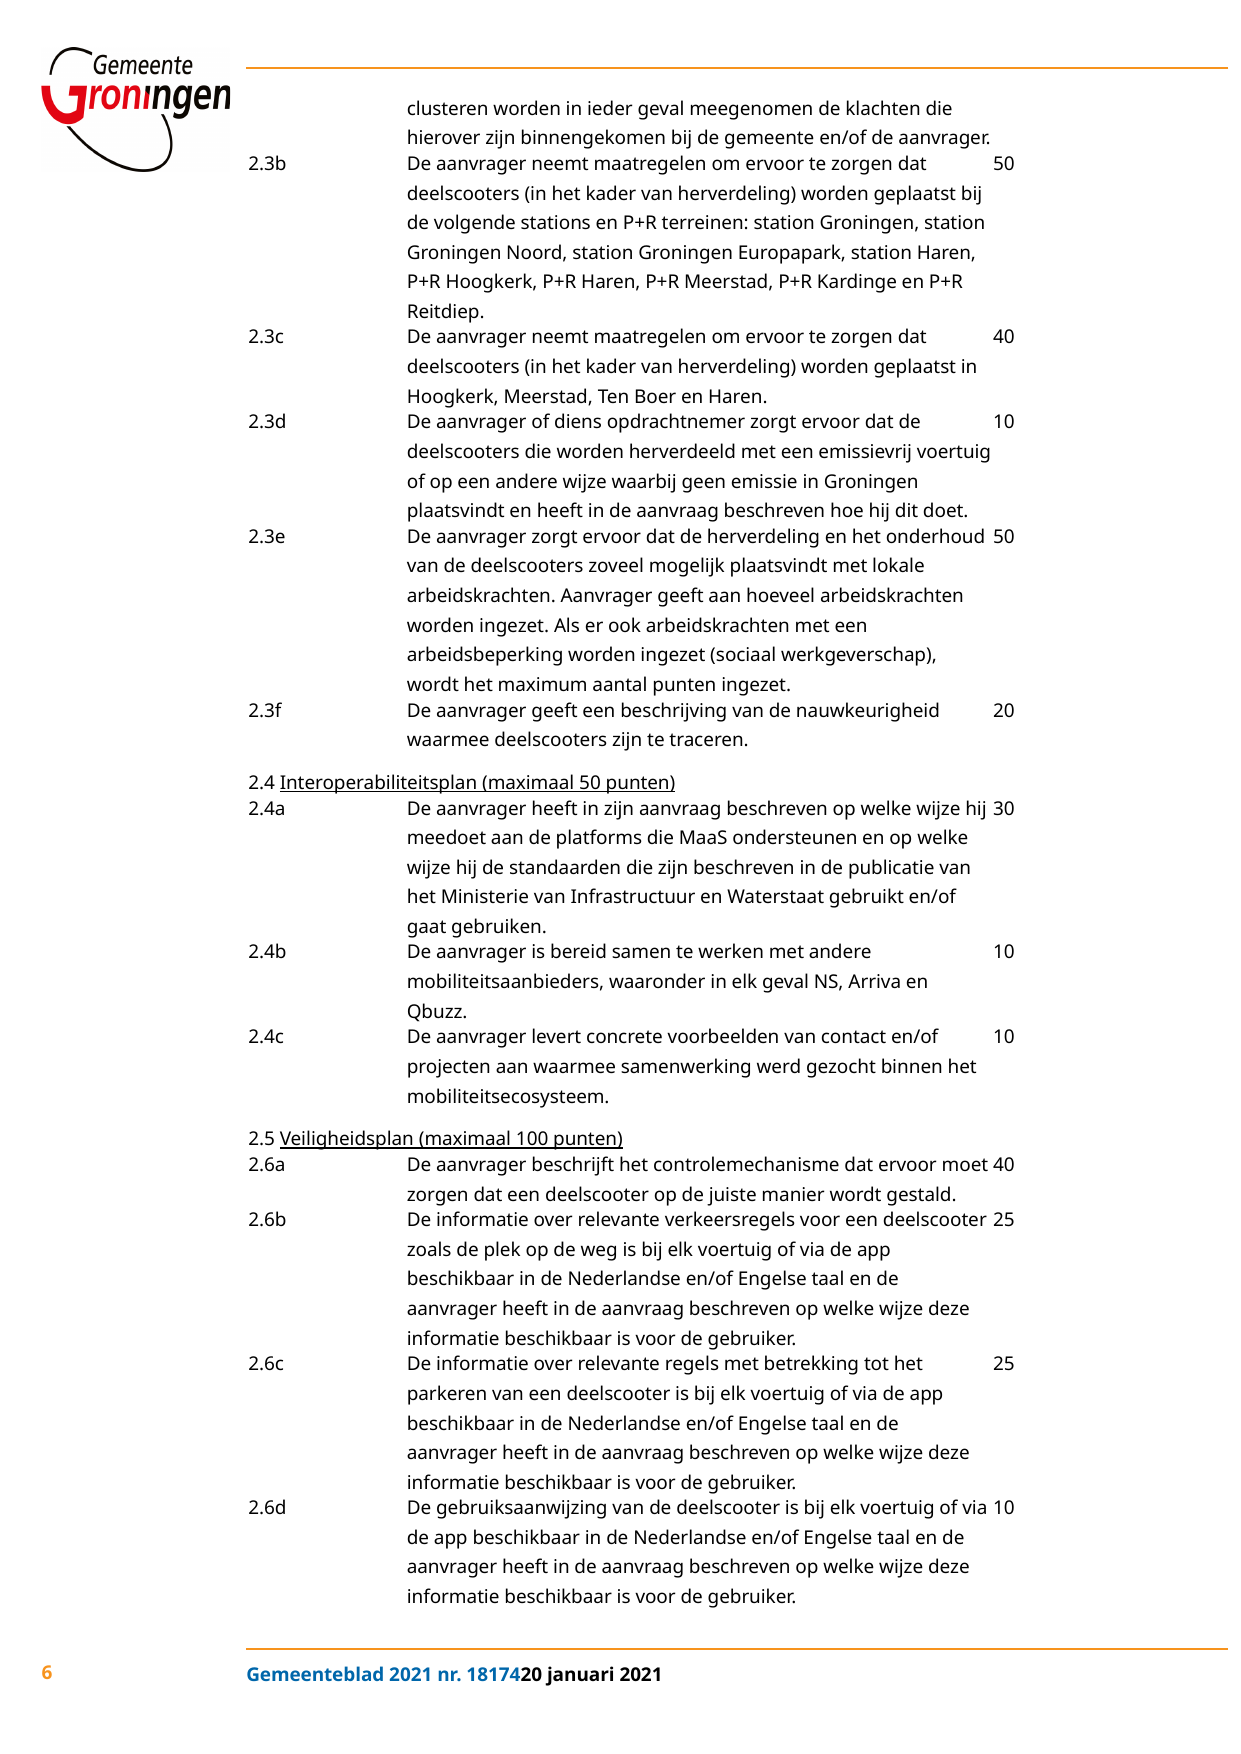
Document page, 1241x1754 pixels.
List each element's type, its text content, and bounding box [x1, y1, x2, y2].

table_cell 50 [993, 523, 1152, 697]
table_cell 10 [993, 939, 1152, 1024]
table_cell 40 [993, 324, 1152, 409]
table_cell 2.3f [248, 697, 407, 752]
table_cell 2.6b [248, 1206, 407, 1351]
table_cell 2.3e [248, 523, 407, 697]
table_cell 2.4c [248, 1024, 407, 1108]
text 2.4 Interoperabiliteitsplan (maximaal 50 punten) [248, 769, 1152, 794]
table_cell 2.3c [248, 324, 407, 409]
table_cell 2.6d [248, 1495, 407, 1609]
table_header 2.6a [248, 1151, 407, 1206]
table_cell De aanvrager is bereid samen te werken met andere mobiliteitsaanbieders, waaronder in elk geval NS, Arriva en Qbuzz. [407, 939, 993, 1024]
table_cell De informatie over relevante verkeersregels voor een deelscooter zoals de plek op de weg is bij elk voertuig of via de app beschikbaar in de Nederlandse en/of Engelse taal en de aanvrager heeft in de aanvraag beschreven op welke wijze deze informatie beschikbaar is voor de gebruiker. [407, 1206, 993, 1351]
table_cell De aanvrager neemt maatregelen om ervoor te zorgen dat deelscooters (in het kader van herverdeling) worden geplaatst bij de volgende stations en P+R terreinen: station Groningen, station Groningen Noord, station Groningen Europapark, station Haren, P+R Hoogkerk, P+R Haren, P+R Meerstad, P+R Kardinge en P+R Reitdiep. [407, 150, 993, 324]
table_cell De aanvrager neemt maatregelen om ervoor te zorgen dat deelscooters (in het kader van herverdeling) worden geplaatst in Hoogkerk, Meerstad, Ten Boer en Haren. [407, 324, 993, 409]
table_header 30 [993, 795, 1152, 939]
table_cell 10 [993, 1024, 1152, 1108]
table_header De aanvrager beschrijft het controlemechanisme dat ervoor moet zorgen dat een deelscooter op de juiste manier wordt gestald. [407, 1151, 993, 1206]
table_header [993, 95, 1152, 150]
table_cell De aanvrager levert concrete voorbeelden van contact en/of projecten aan waarmee samenwerking werd gezocht binnen het mobiliteitsecosysteem. [407, 1024, 993, 1108]
table_cell 2.3d [248, 409, 407, 523]
table_header De aanvrager heeft in zijn aanvraag beschreven op welke wijze hij meedoet aan de platforms die MaaS ondersteunen en op welke wijze hij de standaarden die zijn beschreven in de publicatie van het Ministerie van Infrastructuur en Waterstaat gebruikt en/of gaat gebruiken. [407, 795, 993, 939]
table_cell 2.3b [248, 150, 407, 324]
text 2.5 Veiligheidsplan (maximaal 100 punten) [248, 1125, 1152, 1151]
table_cell 25 [993, 1351, 1152, 1494]
table_header 2.4a [248, 795, 407, 939]
table_cell De aanvrager geeft een beschrijving van de nauwkeurigheid waarmee deelscooters zijn te traceren. [407, 697, 993, 752]
table_cell De informatie over relevante regels met betrekking tot het parkeren van een deelscooter is bij elk voertuig of via de app beschikbaar in de Nederlandse en/of Engelse taal en de aanvrager heeft in de aanvraag beschreven op welke wijze deze informatie beschikbaar is voor de gebruiker. [407, 1351, 993, 1494]
table_cell 25 [993, 1206, 1152, 1351]
table_cell 50 [993, 150, 1152, 324]
table_header 40 [993, 1151, 1152, 1206]
table_cell 10 [993, 1495, 1152, 1609]
table_header [248, 95, 407, 150]
table_cell De aanvrager of diens opdrachtnemer zorgt ervoor dat de deelscooters die worden herverdeeld met een emissievrij voertuig of op een andere wijze waarbij geen emissie in Groningen plaatsvindt en heeft in de aanvraag beschreven hoe hij dit doet. [407, 409, 993, 523]
table_header clusteren worden in ieder geval meegenomen de klachten die hierover zijn binnengekomen bij de gemeente en/of de aanvrager. [407, 95, 993, 150]
table_cell De gebruiksaanwijzing van de deelscooter is bij elk voertuig of via de app beschikbaar in de Nederlandse en/of Engelse taal en de aanvrager heeft in de aanvraag beschreven op welke wijze deze informatie beschikbaar is voor de gebruiker. [407, 1495, 993, 1609]
table_cell 20 [993, 697, 1152, 752]
table_cell 2.6c [248, 1351, 407, 1494]
table_cell De aanvrager zorgt ervoor dat de herverdeling en het onderhoud van de deelscooters zoveel mogelijk plaatsvindt met lokale arbeidskrachten. Aanvrager geeft aan hoeveel arbeidskrachten worden ingezet. Als er ook arbeidskrachten met een arbeidsbeperking worden ingezet (sociaal werkgeverschap), wordt het maximum aantal punten ingezet. [407, 523, 993, 697]
table_cell 10 [993, 409, 1152, 523]
table_cell 2.4b [248, 939, 407, 1024]
picture [41, 47, 231, 172]
